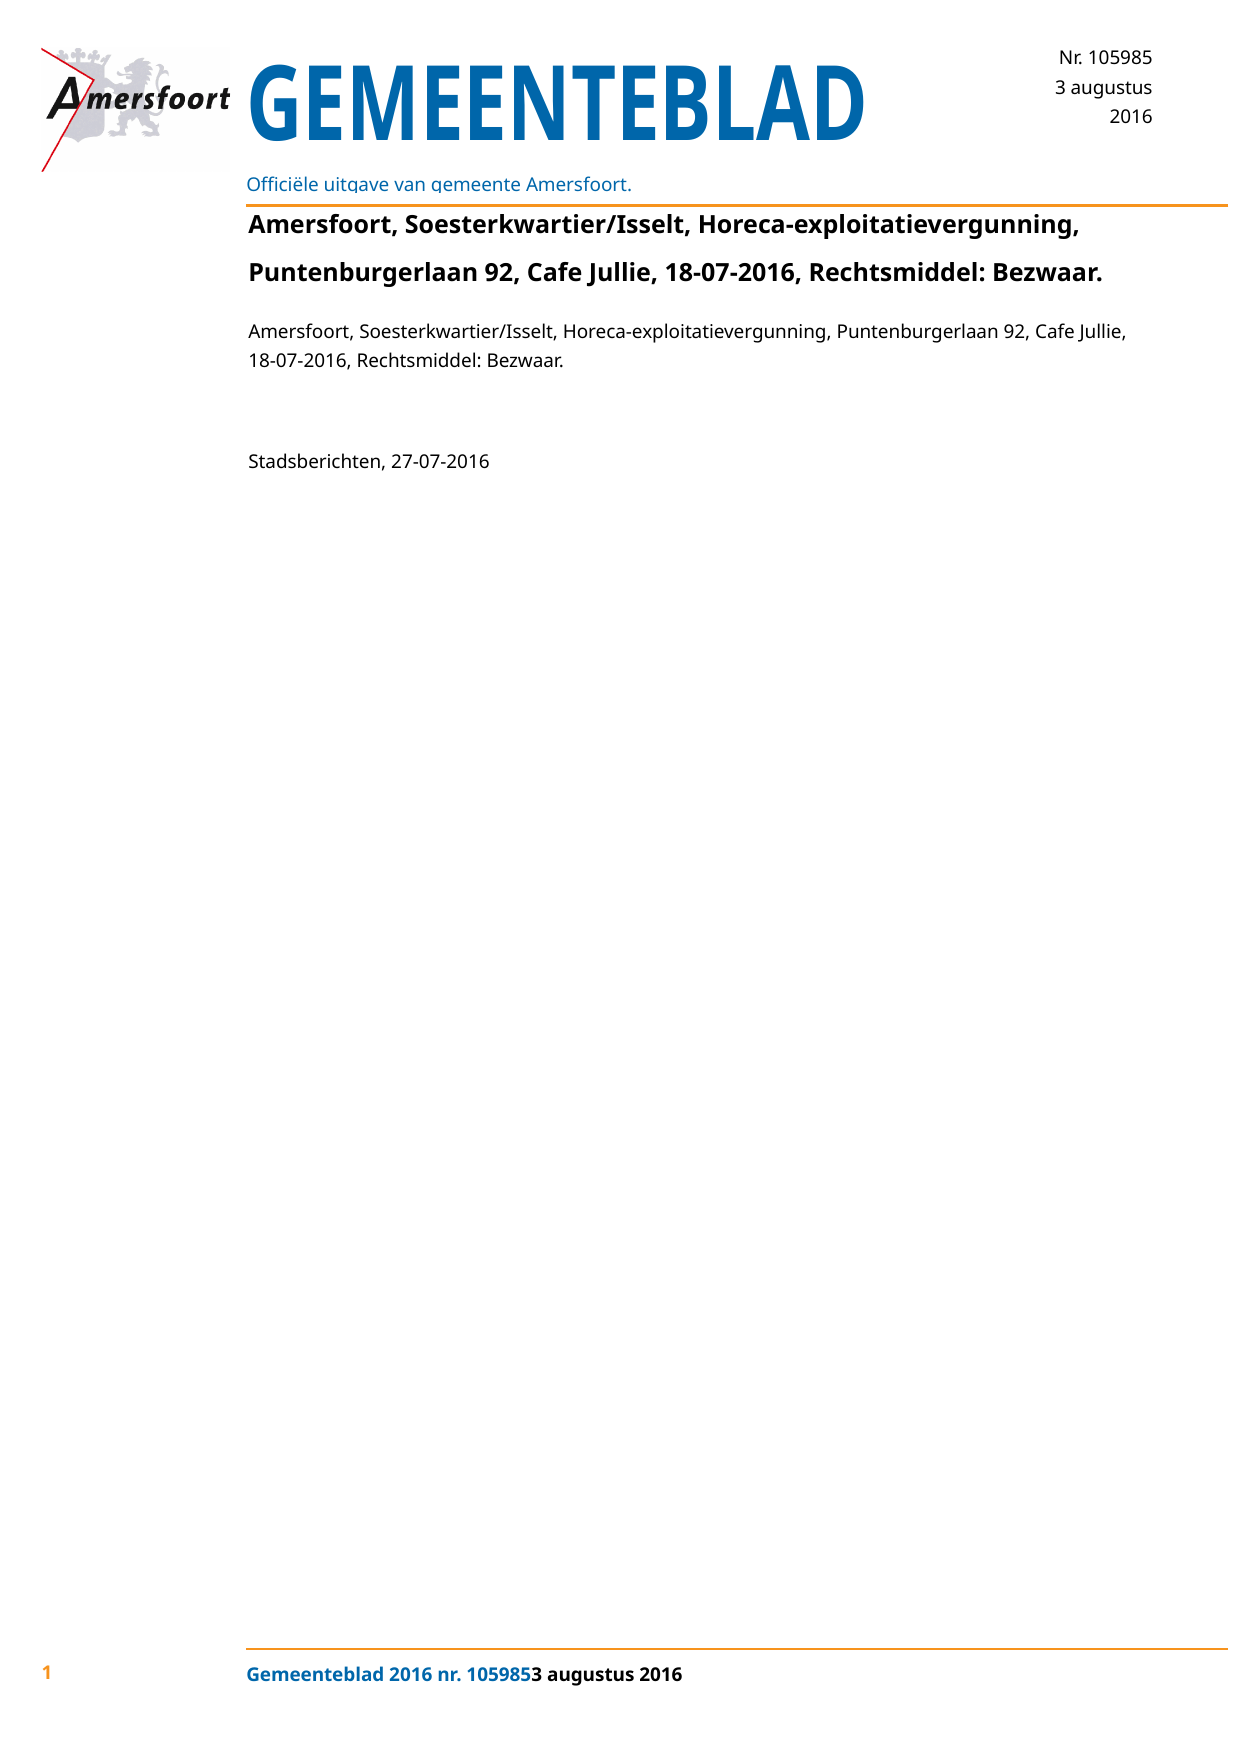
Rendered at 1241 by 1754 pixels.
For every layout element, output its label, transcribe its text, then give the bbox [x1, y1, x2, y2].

picture [41, 47, 231, 172]
text Amersfoort, Soesterkwartier/Isselt, Horeca-exploitatievergunning, Puntenburgerlaan 92, Cafe Jullie, 18-07-2016, Rechtsmiddel: Bezwaar. [248, 318, 1152, 373]
text Stadsberichten, 27-07-2016 [248, 448, 1152, 474]
text Amersfoort, Soesterkwartier/Isselt, Horeca-exploitatievergunning, Puntenburgerlaan 92, Cafe Jullie, 18-07-2016, Rechtsmiddel: Bezwaar. [248, 207, 1152, 288]
